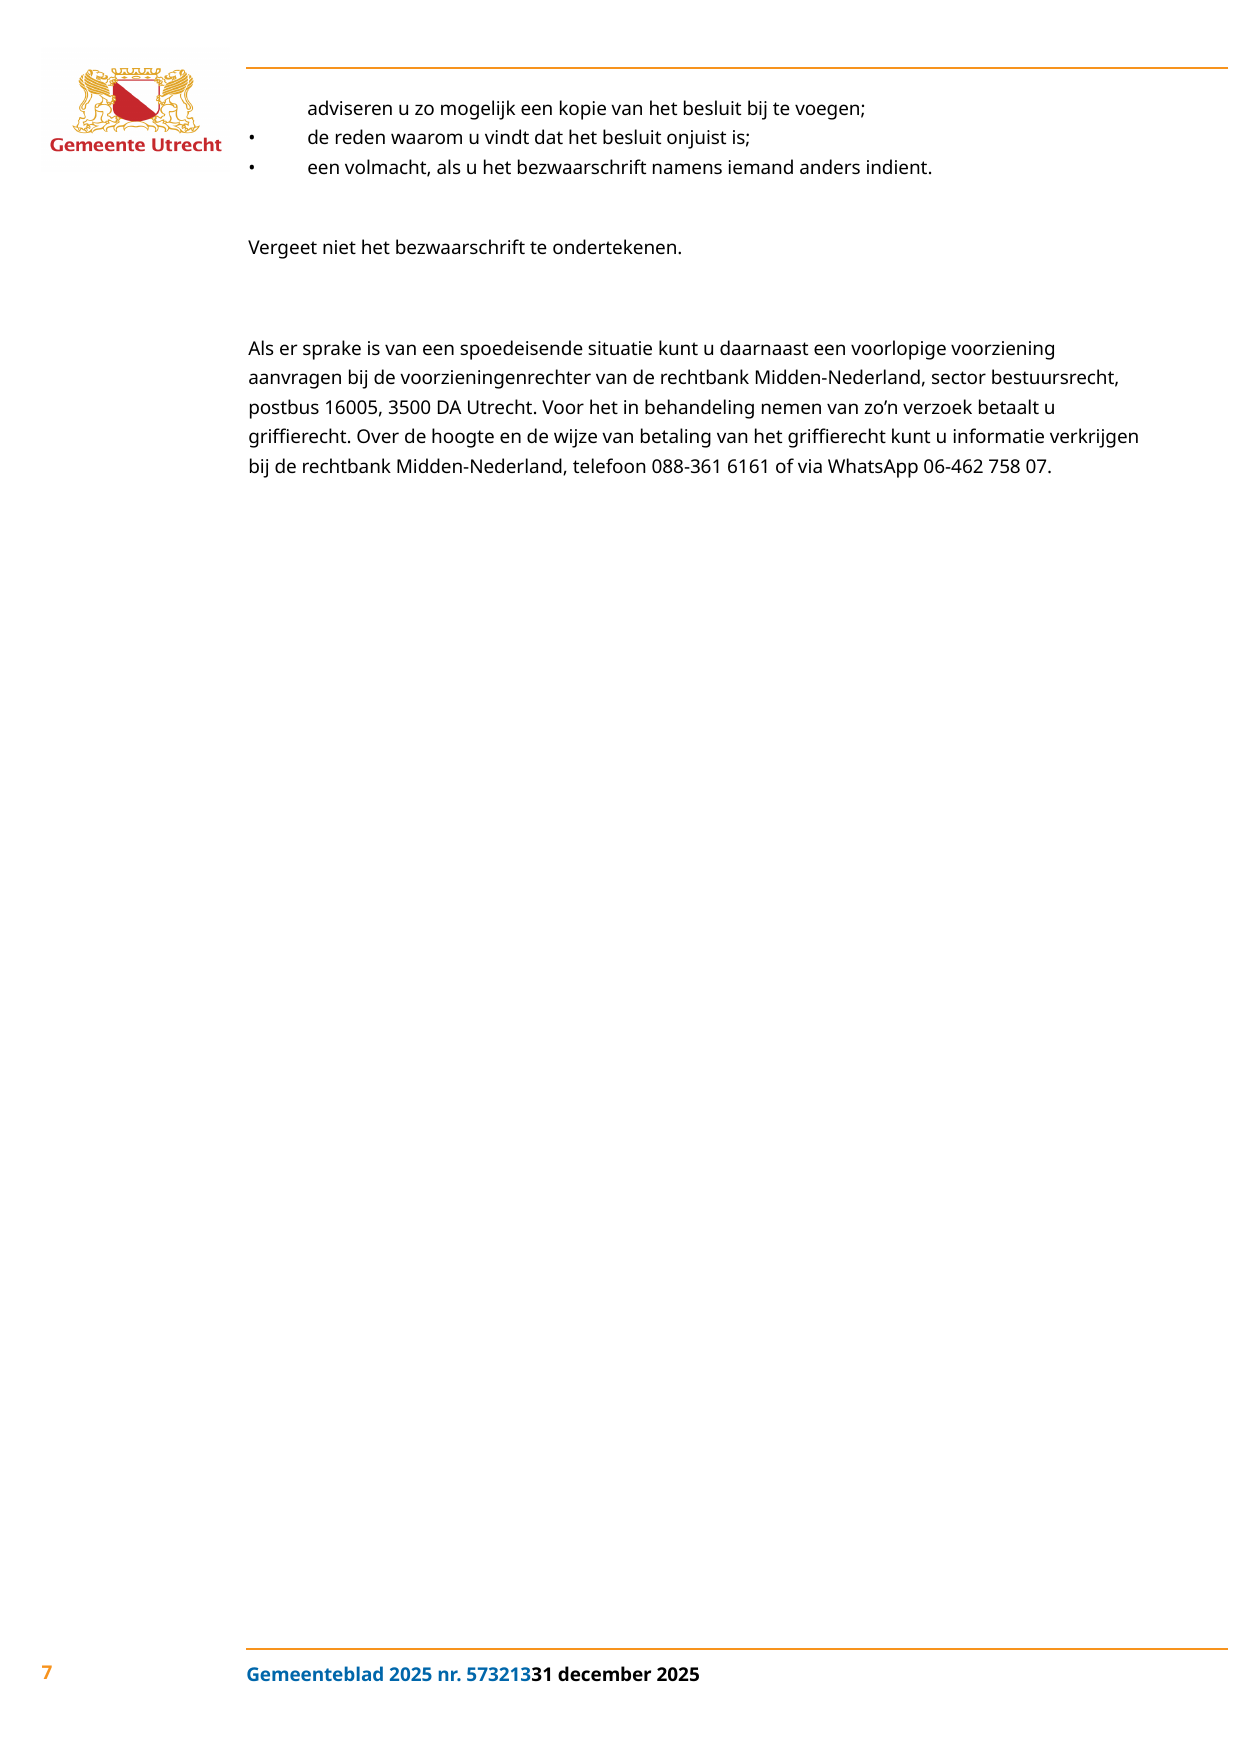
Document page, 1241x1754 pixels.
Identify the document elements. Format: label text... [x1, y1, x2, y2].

text Vergeet niet het bezwaarschrift te ondertekenen. [248, 234, 1152, 260]
picture [41, 47, 231, 172]
list de reden waarom u vindt dat het besluit onjuist is; [248, 124, 1152, 150]
list een volmacht, als u het bezwaarschrift namens iemand anders indient. [248, 154, 1152, 180]
list adviseren u zo mogelijk een kopie van het besluit bij te voegen; [248, 95, 1152, 121]
text Als er sprake is van een spoedeisende situatie kunt u daarnaast een voorlopige voorziening aanvragen bij de voorzieningenrechter van de rechtbank Midden-Nederland, sector bestuursrecht, postbus 16005, 3500 DA Utrecht. Voor het in behandeling nemen van zo’n verzoek betaalt u griffierecht. Over de hoogte en de wijze van betaling van het griffierecht kunt u informatie verkrijgen bij de rechtbank Midden-Nederland, telefoon 088-361 6161 of via WhatsApp 06-462 758 07. [248, 335, 1152, 479]
